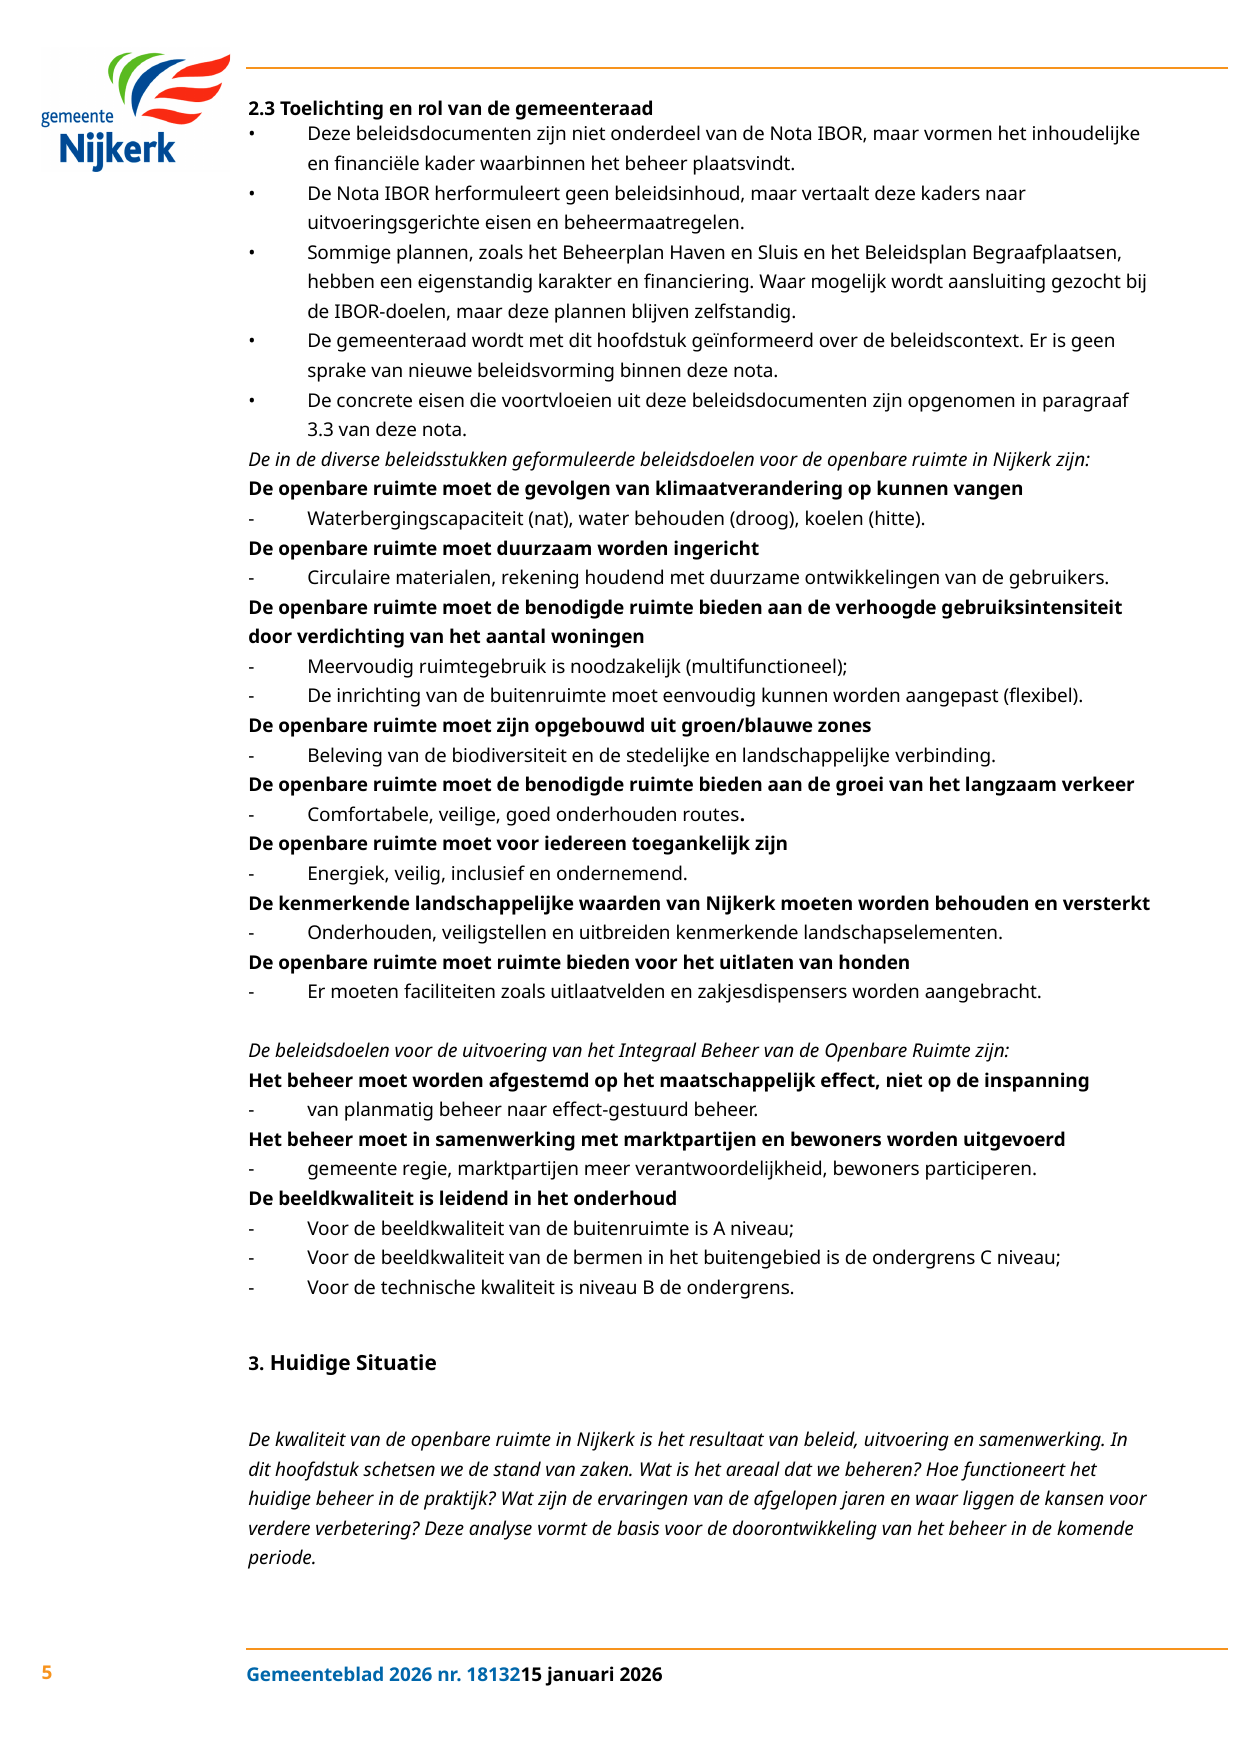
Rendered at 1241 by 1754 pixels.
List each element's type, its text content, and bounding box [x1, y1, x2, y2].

list Sommige plannen, zoals het Beheerplan Haven en Sluis en het Beleidsplan Begraafplaatsen, hebben een eigenstandig karakter en financiering. Waar mogelijk wordt aansluiting gezocht bij de IBOR-doelen, maar deze plannen blijven zelfstandig. [248, 239, 1152, 324]
text De kwaliteit van de openbare ruimte in Nijkerk is het resultaat van beleid, uitvoering en samenwerking. In dit hoofdstuk schetsen we de stand van zaken. Wat is het areaal dat we beheren? Hoe functioneert het huidige beheer in de praktijk? Wat zijn de ervaringen van de afgelopen jaren en waar liggen de kansen voor verdere verbetering? Deze analyse vormt de basis voor de doorontwikkeling van het beheer in de komende periode. [248, 1426, 1152, 1570]
table_header De in de diverse beleidsstukken geformuleerde beleidsdoelen voor de openbare ruimte in Nijkerk zijn: De openbare ruimte moet de gevolgen van klimaatverandering op kunnen vangen Waterbergingscapaciteit (nat), water behouden (droog), koelen (hitte). De openbare ruimte moet duurzaam worden ingericht Circulaire materialen, rekening houdend met duurzame ontwikkelingen van de gebruikers. De openbare ruimte moet de benodigde ruimte bieden aan de verhoogde gebruiksintensiteit door verdichting van het aantal woningen Meervoudig ruimtegebruik is noodzakelijk (multifunctioneel); De inrichting van de buitenruimte moet eenvoudig kunnen worden aangepast (flexibel). De openbare ruimte moet zijn opgebouwd uit groen/blauwe zones Beleving van de biodiversiteit en de stedelijke en landschappelijke verbinding. De openbare ruimte moet de benodigde ruimte bieden aan de groei van het langzaam verkeer Comfortabele, veilige, goed onderhouden routes. De openbare ruimte moet voor iedereen toegankelijk zijn Energiek, veilig, inclusief en ondernemend. De kenmerkende landschappelijke waarden van Nijkerk moeten worden behouden en versterkt Onderhouden, veiligstellen en uitbreiden kenmerkende landschapselementen. De openbare ruimte moet ruimte bieden voor het uitlaten van honden Er moeten faciliteiten zoals uitlaatvelden en zakjesdispensers worden aangebracht. [248, 446, 1152, 1004]
picture [41, 47, 231, 172]
list De concrete eisen die voortvloeien uit deze beleidsdocumenten zijn opgenomen in paragraaf 3.3 van deze nota. [248, 387, 1152, 442]
list De gemeenteraad wordt met dit hoofdstuk geïnformeerd over de beleidscontext. Er is geen sprake van nieuwe beleidsvorming binnen deze nota. [248, 328, 1152, 383]
text 3. Huidige Situatie [248, 1348, 1152, 1377]
list De Nota IBOR herformuleert geen beleidsinhoud, maar vertaalt deze kaders naar uitvoeringsgerichte eisen en beheermaatregelen. [248, 180, 1152, 235]
text 2.3 Toelichting en rol van de gemeenteraad [248, 95, 1152, 121]
list Deze beleidsdocumenten zijn niet onderdeel van de Nota IBOR, maar vormen het inhoudelijke en financiële kader waarbinnen het beheer plaatsvindt. [248, 121, 1152, 176]
table_header De beleidsdoelen voor de uitvoering van het Integraal Beheer van de Openbare Ruimte zijn: Het beheer moet worden afgestemd op het maatschappelijk effect, niet op de inspanning van planmatig beheer naar effect-gestuurd beheer. Het beheer moet in samenwerking met marktpartijen en bewoners worden uitgevoerd gemeente regie, marktpartijen meer verantwoordelijkheid, bewoners participeren. De beeldkwaliteit is leidend in het onderhoud Voor de beeldkwaliteit van de buitenruimte is A niveau; Voor de beeldkwaliteit van de bermen in het buitengebied is de ondergrens C niveau; Voor de technische kwaliteit is niveau B de ondergrens. [248, 1037, 1152, 1299]
